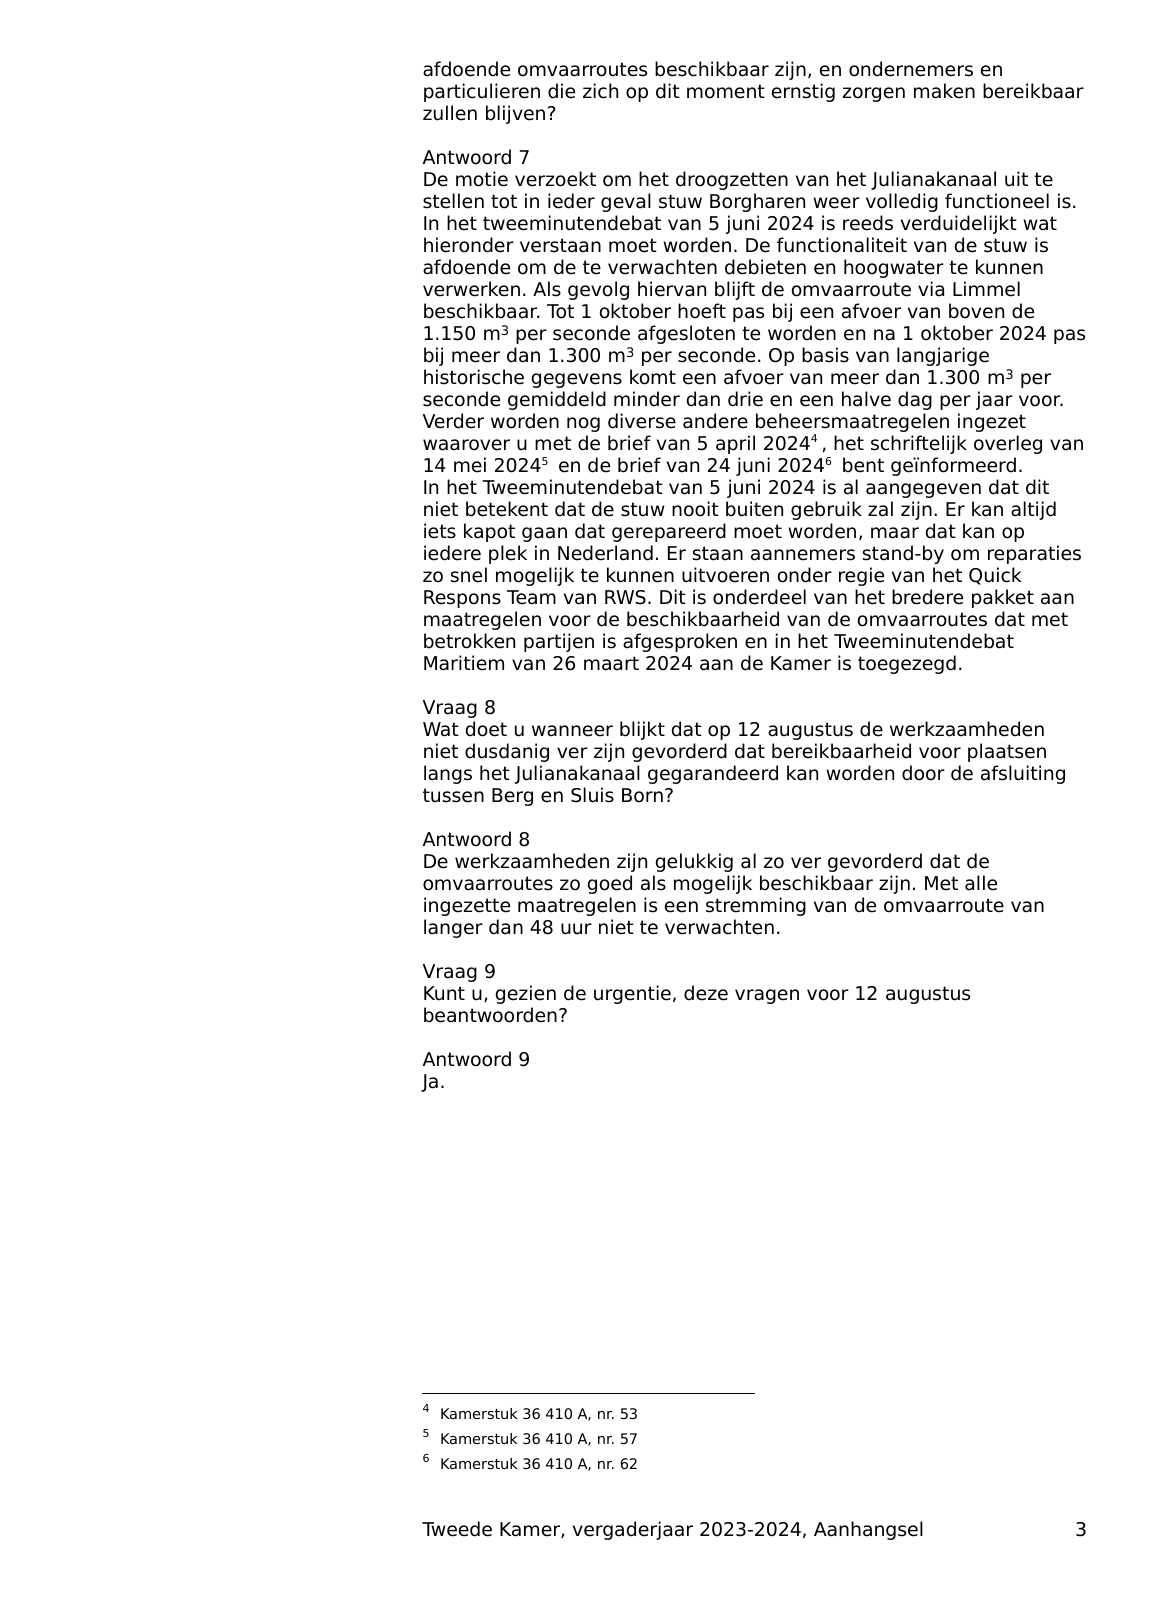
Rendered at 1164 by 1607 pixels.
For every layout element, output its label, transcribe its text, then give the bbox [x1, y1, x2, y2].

text De werkzaamheden zijn gelukkig al zo ver gevorderd dat de omvaarroutes zo goed als mogelijk beschikbaar zijn. Met alle ingezette maatregelen is een stremming van de omvaarroute van langer dan 48 uur niet te verwachten. [422, 851, 1087, 939]
text Ja. [422, 1071, 1087, 1093]
text In het Tweeminutendebat van 5 juni 2024 is al aangegeven dat dit niet betekent dat de stuw nooit buiten gebruik zal zijn. Er kan altijd iets kapot gaan dat gerepareerd moet worden, maar dat kan op iedere plek in Nederland. Er staan aannemers stand-by om reparaties zo snel mogelijk te kunnen uitvoeren onder regie van het Quick Respons Team van RWS. Dit is onderdeel van het bredere pakket aan maatregelen voor de beschikbaarheid van de omvaarroutes dat met betrokken partijen is afgesproken en in het Tweeminutendebat Maritiem van 26 maart 2024 aan de Kamer is toegezegd. [422, 477, 1087, 675]
text Vraag 9 [422, 961, 1087, 983]
text Kamerstuk 36 410 A, nr. 53 [422, 1402, 1087, 1424]
text Vraag 8 [422, 697, 1087, 719]
text Wat doet u wanneer blijkt dat op 12 augustus de werkzaamheden niet dusdanig ver zijn gevorderd dat bereikbaarheid voor plaatsen langs het Julianakanaal gegarandeerd kan worden door de afsluiting tussen Berg en Sluis Born? [422, 719, 1087, 807]
text afdoende omvaarroutes beschikbaar zijn, en ondernemers en particulieren die zich op dit moment ernstig zorgen maken bereikbaar zullen blijven? [422, 59, 1087, 125]
text Kunt u, gezien de urgentie, deze vragen voor 12 augustus beantwoorden? [422, 983, 1087, 1027]
text Antwoord 8 [422, 829, 1087, 851]
text Antwoord 7 [422, 147, 1087, 169]
text De motie verzoekt om het droogzetten van het Julianakanaal uit te stellen tot in ieder geval stuw Borgharen weer volledig functioneel is. In het tweeminutendebat van 5 juni 2024 is reeds verduidelijkt wat hieronder verstaan moet worden. De functionaliteit van de stuw is afdoende om de te verwachten debieten en hoogwater te kunnen verwerken. Als gevolg hiervan blijft de omvaarroute via Limmel beschikbaar. Tot 1 oktober hoeft pas bij een afvoer van boven de 1.150 m3 per seconde afgesloten te worden en na 1 oktober 2024 pas bij meer dan 1.300 m3 per seconde. Op basis van langjarige historische gegevens komt een afvoer van meer dan 1.300 m3 per seconde gemiddeld minder dan drie en een halve dag per jaar voor. Verder worden nog diverse andere beheersmaatregelen ingezet waarover u met de brief van 5 april 2024, het schriftelijk overleg van 14 mei 2024 en de brief van 24 juni 2024 bent geïnformeerd. [422, 169, 1087, 477]
text Antwoord 9 [422, 1049, 1087, 1071]
text Kamerstuk 36 410 A, nr. 57 [422, 1427, 1087, 1449]
text Kamerstuk 36 410 A, nr. 62 [422, 1452, 1087, 1474]
